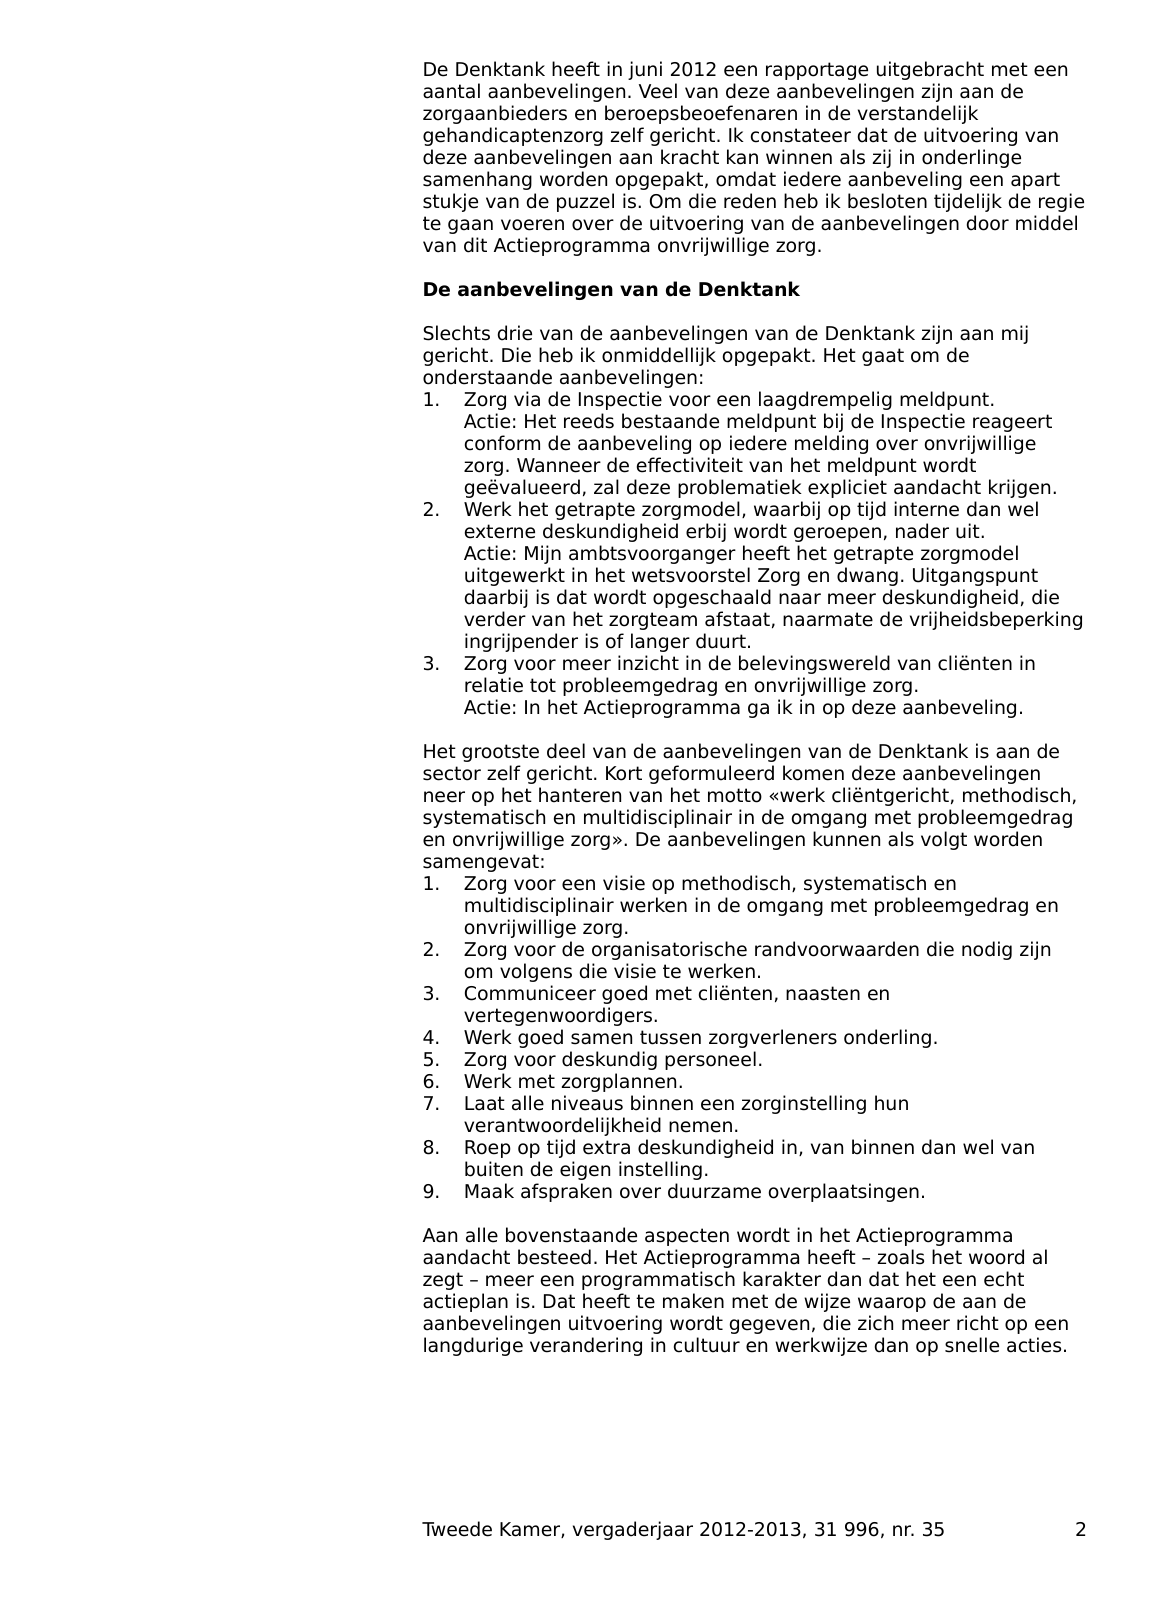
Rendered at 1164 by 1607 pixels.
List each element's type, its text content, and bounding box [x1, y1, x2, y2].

text Actie: Het reeds bestaande meldpunt bij de Inspectie reageert conform de aanbeveling op iedere melding over onvrijwillige zorg. Wanneer de effectiviteit van het meldpunt wordt geëvalueerd, zal deze problematiek expliciet aandacht krijgen. [464, 411, 1087, 499]
text 7. Laat alle niveaus binnen een zorginstelling hun verantwoordelijkheid nemen. [422, 1093, 1087, 1137]
text 3. Communiceer goed met cliënten, naasten en vertegenwoordigers. [422, 983, 1087, 1027]
text 1. Zorg voor een visie op methodisch, systematisch en multidisciplinair werken in de omgang met probleemgedrag en onvrijwillige zorg. [422, 873, 1087, 939]
text 2. Zorg voor de organisatorische randvoorwaarden die nodig zijn om volgens die visie te werken. [422, 939, 1087, 983]
text De Denktank heeft in juni 2012 een rapportage uitgebracht met een aantal aanbevelingen. Veel van deze aanbevelingen zijn aan de zorgaanbieders en beroepsbeoefenaren in de verstandelijk gehandicaptenzorg zelf gericht. Ik constateer dat de uitvoering van deze aanbevelingen aan kracht kan winnen als zij in onderlinge samenhang worden opgepakt, omdat iedere aanbeveling een apart stukje van de puzzel is. Om die reden heb ik besloten tijdelijk de regie te gaan voeren over de uitvoering van de aanbevelingen door middel van dit Actieprogramma onvrijwillige zorg. [422, 59, 1087, 257]
text 1. Zorg via de Inspectie voor een laagdrempelig meldpunt. [422, 389, 1087, 411]
text 5. Zorg voor deskundig personeel. [422, 1049, 1087, 1071]
text 6. Werk met zorgplannen. [422, 1071, 1087, 1093]
text Actie: Mijn ambtsvoorganger heeft het getrapte zorgmodel uitgewerkt in het wetsvoorstel Zorg en dwang. Uitgangspunt daarbij is dat wordt opgeschaald naar meer deskundigheid, die verder van het zorgteam afstaat, naarmate de vrijheidsbeperking ingrijpender is of langer duurt. [464, 543, 1087, 653]
text Het grootste deel van de aanbevelingen van de Denktank is aan de sector zelf gericht. Kort geformuleerd komen deze aanbevelingen neer op het hanteren van het motto «werk cliëntgericht, methodisch, systematisch en multidisciplinair in de omgang met probleemgedrag en onvrijwillige zorg». De aanbevelingen kunnen als volgt worden samengevat: [422, 741, 1087, 873]
text Aan alle bovenstaande aspecten wordt in het Actieprogramma aandacht besteed. Het Actieprogramma heeft – zoals het woord al zegt – meer een programmatisch karakter dan dat het een echt actieplan is. Dat heeft te maken met de wijze waarop de aan de aanbevelingen uitvoering wordt gegeven, die zich meer richt op een langdurige verandering in cultuur en werkwijze dan op snelle acties. [422, 1225, 1087, 1357]
subtitle De aanbevelingen van de Denktank [422, 279, 1087, 301]
text Actie: In het Actieprogramma ga ik in op deze aanbeveling. [464, 697, 1087, 719]
text 3. Zorg voor meer inzicht in de belevingswereld van cliënten in relatie tot probleemgedrag en onvrijwillige zorg. [422, 653, 1087, 697]
text 4. Werk goed samen tussen zorgverleners onderling. [422, 1027, 1087, 1049]
text 2. Werk het getrapte zorgmodel, waarbij op tijd interne dan wel externe deskundigheid erbij wordt geroepen, nader uit. [422, 499, 1087, 543]
text 9. Maak afspraken over duurzame overplaatsingen. [422, 1181, 1087, 1203]
text Slechts drie van de aanbevelingen van de Denktank zijn aan mij gericht. Die heb ik onmiddellijk opgepakt. Het gaat om de onderstaande aanbevelingen: [422, 323, 1087, 389]
text 8. Roep op tijd extra deskundigheid in, van binnen dan wel van buiten de eigen instelling. [422, 1137, 1087, 1181]
